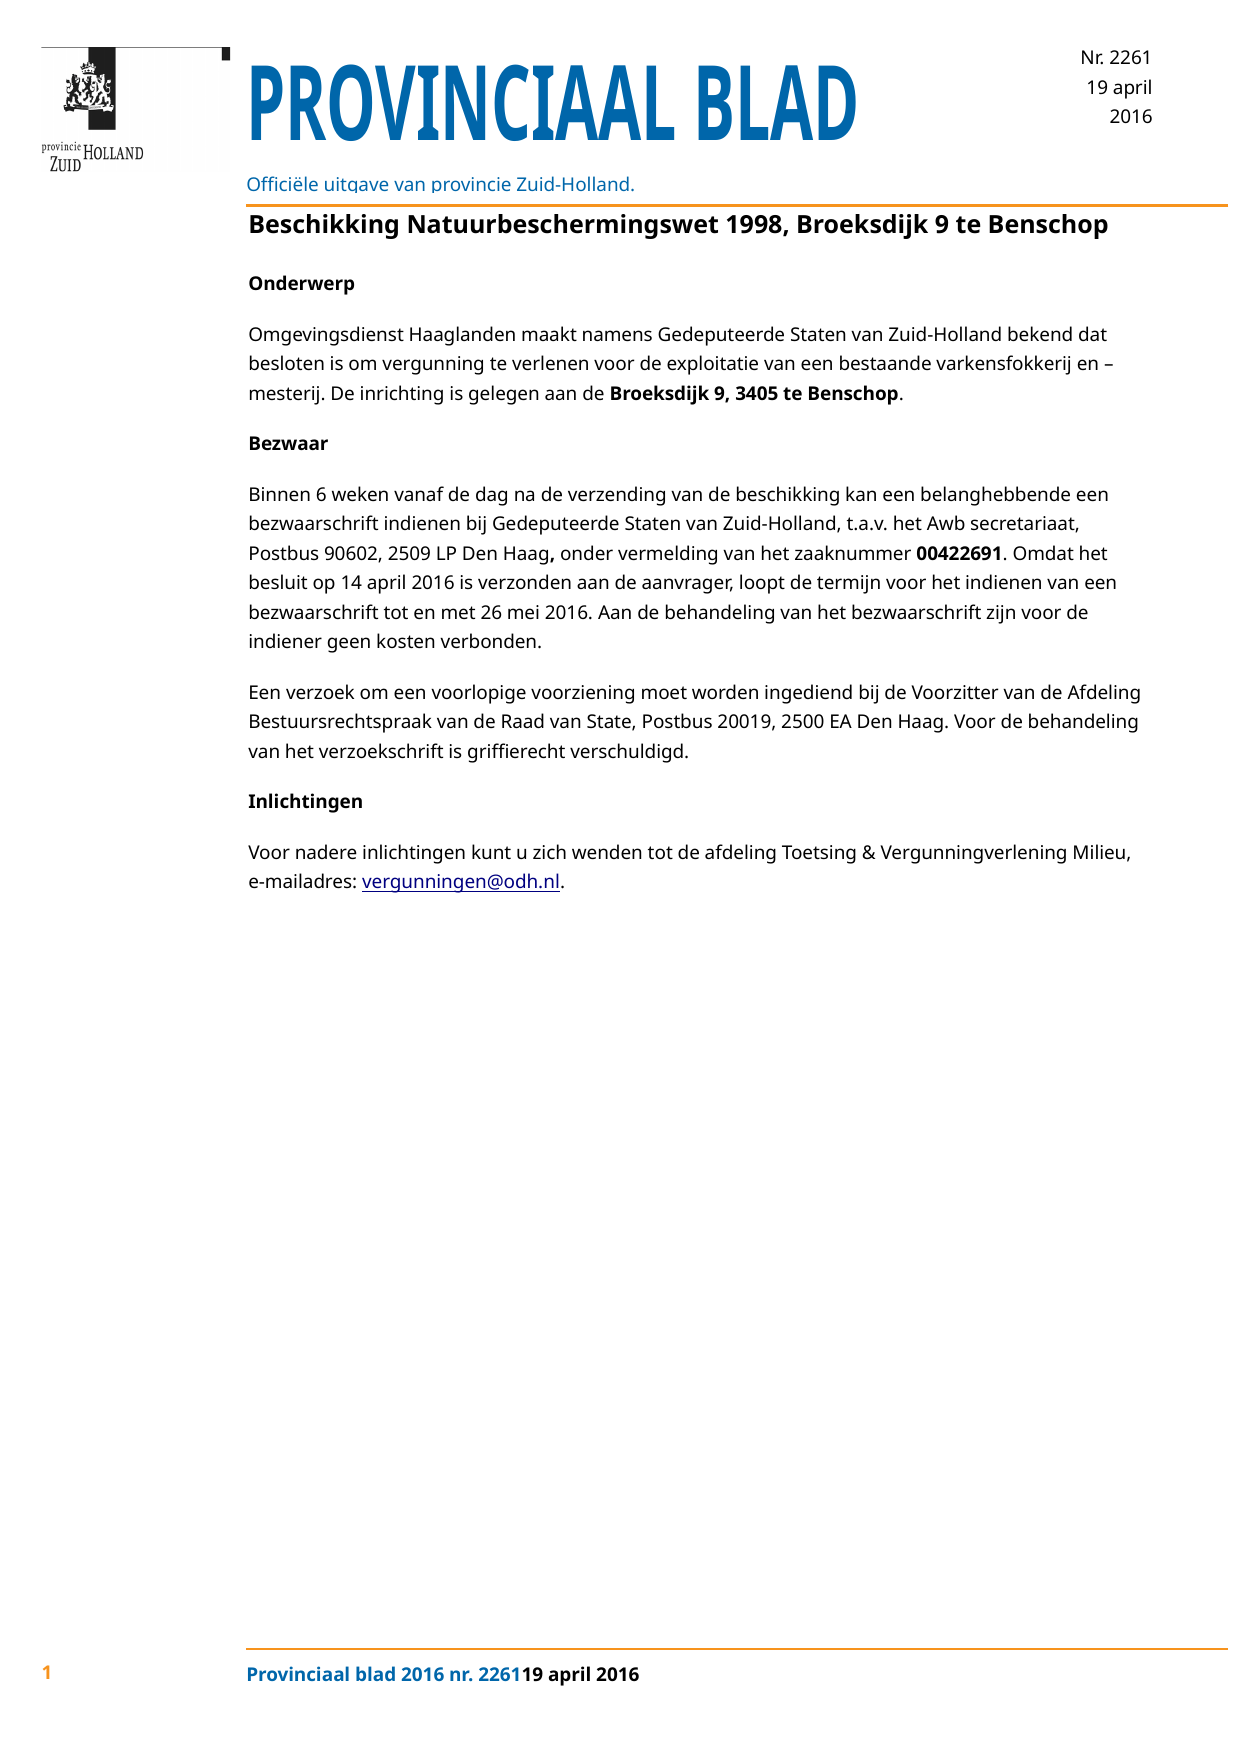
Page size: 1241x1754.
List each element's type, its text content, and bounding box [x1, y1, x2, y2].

text Inlichtingen [248, 789, 1152, 814]
text Binnen 6 weken vanaf de dag na de verzending van de beschikking kan een belanghebbende een bezwaarschrift indienen bij Gedeputeerde Staten van Zuid-Holland, t.a.v. het Awb secretariaat, Postbus 90602, 2509 LP Den Haag, onder vermelding van het zaaknummer 00422691. Omdat het besluit op 14 april 2016 is verzonden aan de aanvrager, loopt de termijn voor het indienen van een bezwaarschrift tot en met 26 mei 2016. Aan de behandeling van het bezwaarschrift zijn voor de indiener geen kosten verbonden. [248, 481, 1152, 654]
picture [41, 47, 231, 172]
text Onderwerp [248, 270, 1152, 296]
text Omgevingsdienst Haaglanden maakt namens Gedeputeerde Staten van Zuid-Holland bekend dat besloten is om vergunning te verlenen voor de exploitatie van een bestaande varkensfokkerij en –mesterij. De inrichting is gelegen aan de Broeksdijk 9, 3405 te Benschop. [248, 321, 1152, 406]
text Beschikking Natuurbeschermingswet 1998, Broeksdijk 9 te Benschop [248, 207, 1152, 241]
text Bezwaar [248, 430, 1152, 456]
text Voor nadere inlichtingen kunt u zich wenden tot de afdeling Toetsing & Vergunningverlening Milieu, e-mailadres: vergunningen@odh.nl. [248, 839, 1152, 894]
text Een verzoek om een voorlopige voorziening moet worden ingediend bij de Voorzitter van de Afdeling Bestuursrechtspraak van de Raad van State, Postbus 20019, 2500 EA Den Haag. Voor de behandeling van het verzoekschrift is griffierecht verschuldigd. [248, 679, 1152, 764]
